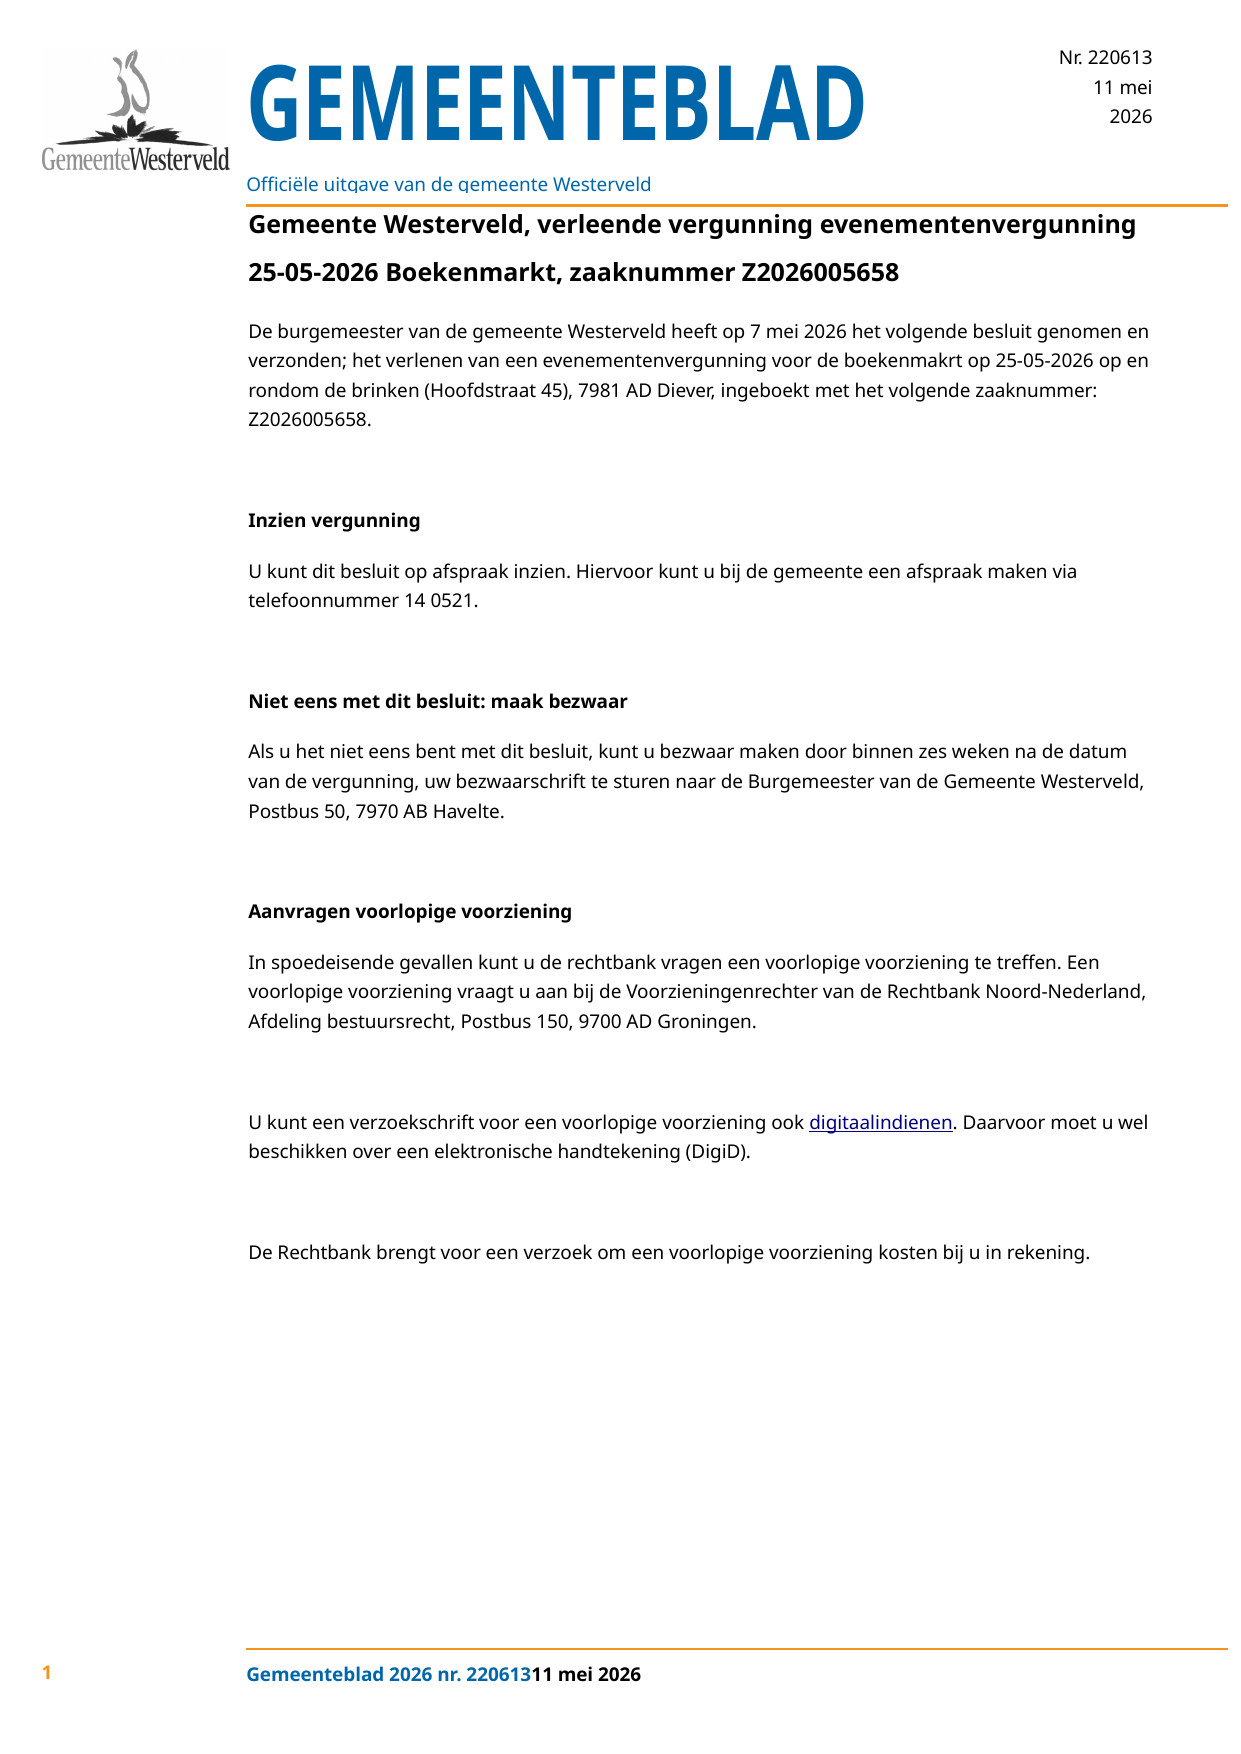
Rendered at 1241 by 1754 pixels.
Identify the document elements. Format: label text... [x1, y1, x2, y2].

text Niet eens met dit besluit: maak bezwaar [248, 688, 1152, 714]
picture [41, 47, 231, 172]
text Als u het niet eens bent met dit besluit, kunt u bezwaar maken door binnen zes weken na de datum van de vergunning, uw bezwaarschrift te sturen naar de Burgemeester van de Gemeente Westerveld, Postbus 50, 7970 AB Havelte. [248, 739, 1152, 824]
text In spoedeisende gevallen kunt u de rechtbank vragen een voorlopige voorziening te treffen. Een voorlopige voorziening vraagt u aan bij de Voorzieningenrechter van de Rechtbank Noord-Nederland, Afdeling bestuursrecht, Postbus 150, 9700 AD Groningen. [248, 949, 1152, 1034]
text De burgemeester van de gemeente Westerveld heeft op 7 mei 2026 het volgende besluit genomen en verzonden; het verlenen van een evenementenvergunning voor de boekenmakrt op 25-05-2026 op en rondom de brinken (Hoofdstraat 45), 7981 AD Diever, ingeboekt met het volgende zaaknummer: Z2026005658. [248, 318, 1152, 432]
text De Rechtbank brengt voor een verzoek om een voorlopige voorziening kosten bij u in rekening. [248, 1239, 1152, 1265]
text Inzien vergunning [248, 507, 1152, 533]
text U kunt een verzoekschrift voor een voorlopige voorziening ook digitaalindienen. Daarvoor moet u wel beschikken over een elektronische handtekening (DigiD). [248, 1109, 1152, 1164]
text U kunt dit besluit op afspraak inzien. Hiervoor kunt u bij de gemeente een afspraak maken via telefoonnummer 14 0521. [248, 558, 1152, 613]
text Aanvragen voorlopige voorziening [248, 899, 1152, 924]
text Gemeente Westerveld, verleende vergunning evenementenvergunning 25-05-2026 Boekenmarkt, zaaknummer Z2026005658 [248, 207, 1152, 288]
